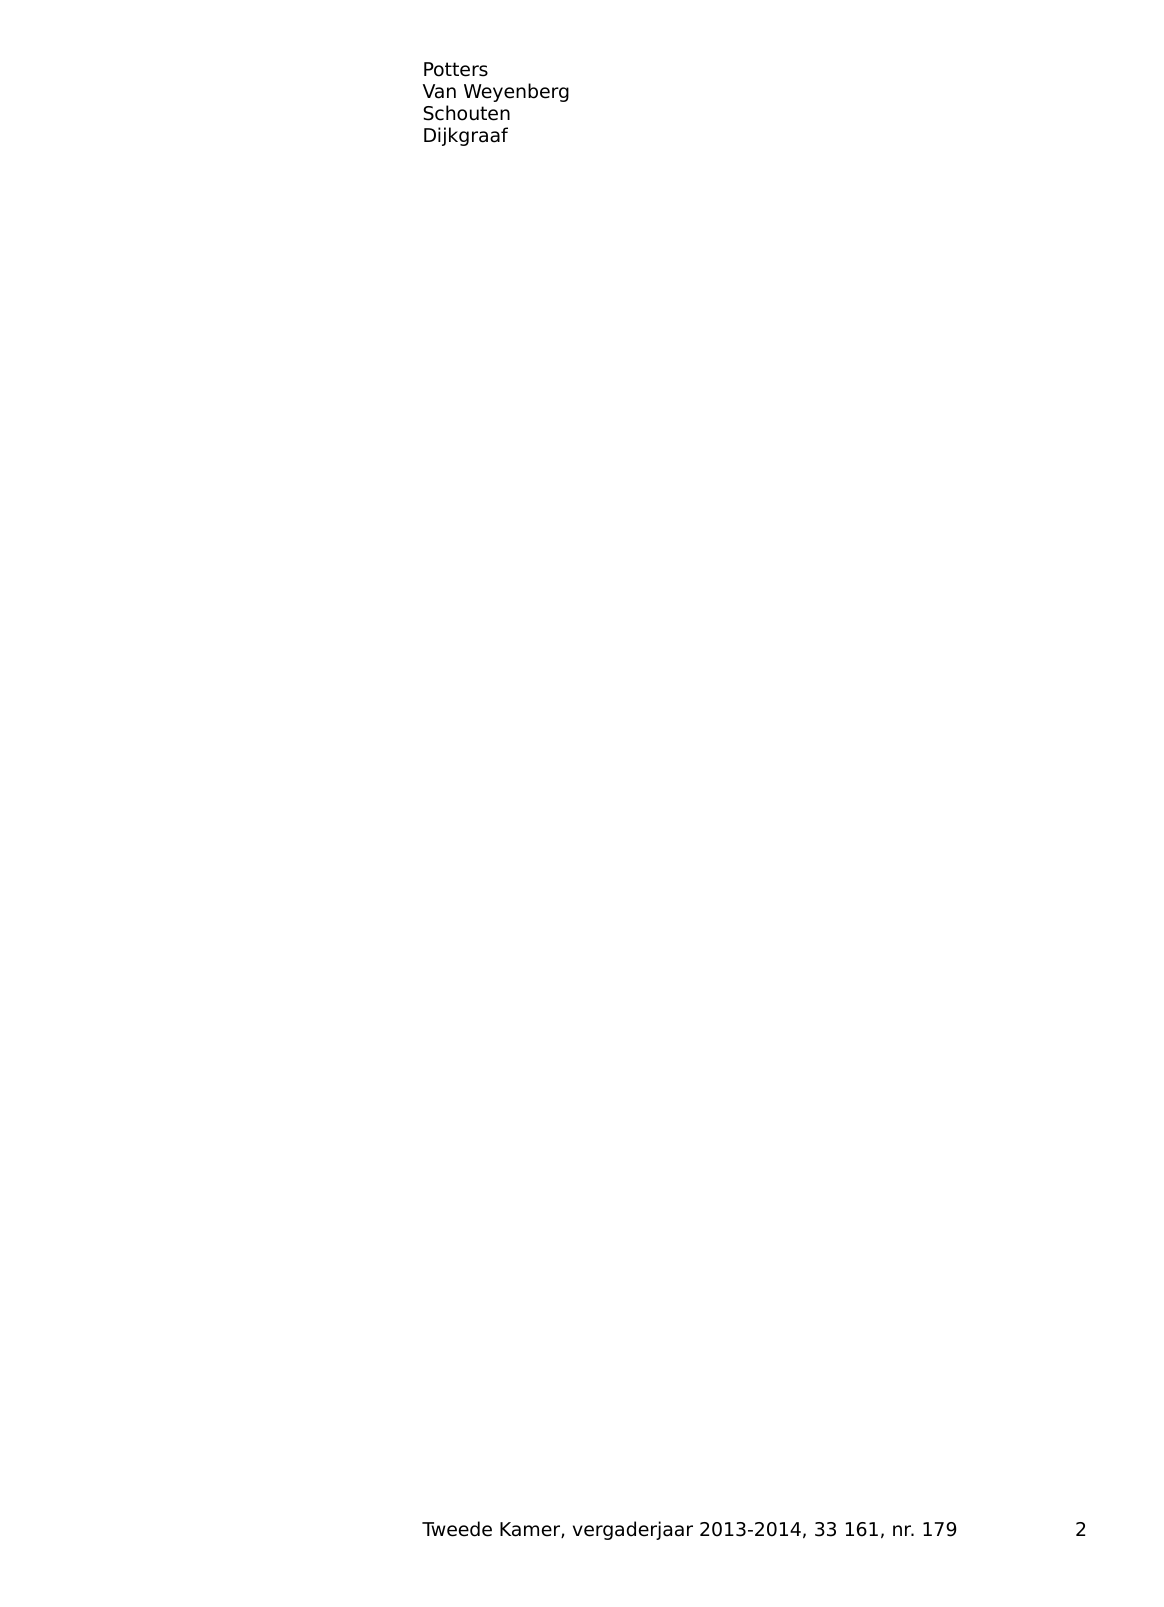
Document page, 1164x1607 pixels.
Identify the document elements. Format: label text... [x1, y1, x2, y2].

text Schouten [422, 103, 1087, 125]
text Dijkgraaf [422, 125, 1087, 147]
text Van Weyenberg [422, 81, 1087, 103]
text Potters [422, 59, 1087, 81]
